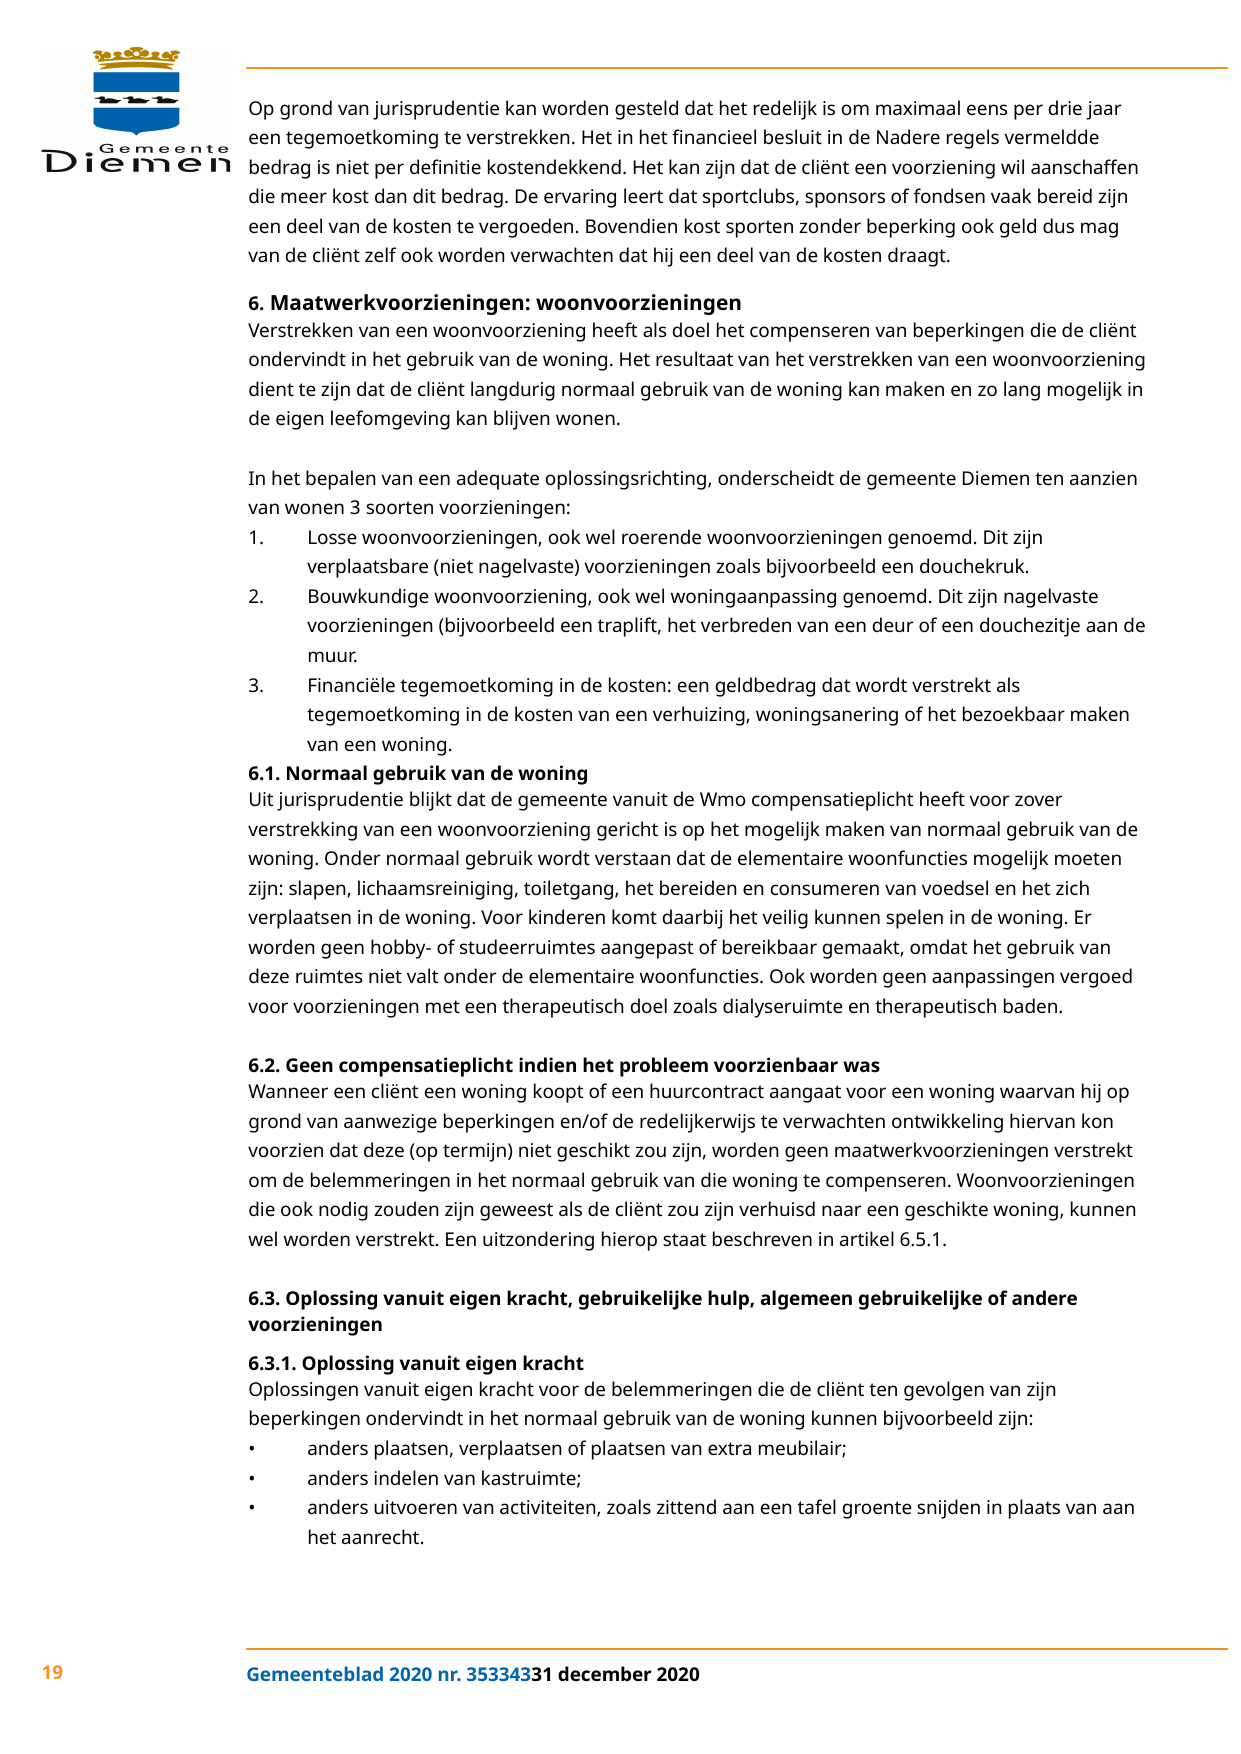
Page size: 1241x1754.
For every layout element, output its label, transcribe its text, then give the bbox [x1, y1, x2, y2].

list anders uitvoeren van activiteiten, zoals zittend aan een tafel groente snijden in plaats van aan het aanrecht. [248, 1494, 1152, 1550]
text Verstrekken van een woonvoorziening heeft als doel het compenseren van beperkingen die de cliënt ondervindt in het gebruik van de woning. Het resultaat van het verstrekken van een woonvoorziening dient te zijn dat de cliënt langdurig normaal gebruik van de woning kan maken en zo lang mogelijk in de eigen leefomgeving kan blijven wonen. [248, 317, 1152, 431]
text Wanneer een cliënt een woning koopt of een huurcontract aangaat voor een woning waarvan hij op grond van aanwezige beperkingen en/of de redelijkerwijs te verwachten ontwikkeling hiervan kon voorzien dat deze (op termijn) niet geschikt zou zijn, worden geen maatwerkvoorzieningen verstrekt om de belemmeringen in het normaal gebruik van die woning te compenseren. Woonvoorzieningen die ook nodig zouden zijn geweest als de cliënt zou zijn verhuisd naar een geschikte woning, kunnen wel worden verstrekt. Een uitzondering hierop staat beschreven in artikel 6.5.1. [248, 1078, 1152, 1252]
text 6. Maatwerkvoorzieningen: woonvoorzieningen [248, 288, 1152, 317]
text Op grond van jurisprudentie kan worden gesteld dat het redelijk is om maximaal eens per drie jaar een tegemoetkoming te verstrekken. Het in het financieel besluit in de Nadere regels vermeldde bedrag is niet per definitie kostendekkend. Het kan zijn dat de cliënt een voorziening wil aanschaffen die meer kost dan dit bedrag. De ervaring leert dat sportclubs, sponsors of fondsen vaak bereid zijn een deel van de kosten te vergoeden. Bovendien kost sporten zonder beperking ook geld dus mag van de cliënt zelf ook worden verwachten dat hij een deel van de kosten draagt. [248, 95, 1152, 268]
text Oplossingen vanuit eigen kracht voor de belemmeringen die de cliënt ten gevolgen van zijn beperkingen ondervindt in het normaal gebruik van de woning kunnen bijvoorbeeld zijn: [248, 1376, 1152, 1431]
list anders indelen van kastruimte; [248, 1465, 1152, 1491]
text 6.3. Oplossing vanuit eigen kracht, gebruikelijke hulp, algemeen gebruikelijke of andere voorzieningen [248, 1285, 1152, 1337]
list Bouwkundige woonvoorziening, ook wel woningaanpassing genoemd. Dit zijn nagelvaste voorzieningen (bijvoorbeeld een traplift, het verbreden van een deur of een douchezitje aan de muur. [248, 583, 1152, 668]
picture [41, 47, 231, 172]
list Losse woonvoorzieningen, ook wel roerende woonvoorzieningen genoemd. Dit zijn verplaatsbare (niet nagelvaste) voorzieningen zoals bijvoorbeeld een douchekruk. [248, 524, 1152, 579]
list anders plaatsen, verplaatsen of plaatsen van extra meubilair; [248, 1435, 1152, 1461]
list Financiële tegemoetkoming in de kosten: een geldbedrag dat wordt verstrekt als tegemoetkoming in de kosten van een verhuizing, woningsanering of het bezoekbaar maken van een woning. [248, 672, 1152, 757]
text In het bepalen van een adequate oplossingsrichting, onderscheidt de gemeente Diemen ten aanzien van wonen 3 soorten voorzieningen: [248, 465, 1152, 520]
text Uit jurisprudentie blijkt dat de gemeente vanuit de Wmo compensatieplicht heeft voor zover verstrekking van een woonvoorziening gericht is op het mogelijk maken van normaal gebruik van de woning. Onder normaal gebruik wordt verstaan dat de elementaire woonfuncties mogelijk moeten zijn: slapen, lichaamsreiniging, toiletgang, het bereiden en consumeren van voedsel en het zich verplaatsen in de woning. Voor kinderen komt daarbij het veilig kunnen spelen in de woning. Er worden geen hobby- of studeerruimtes aangepast of bereikbaar gemaakt, omdat het gebruik van deze ruimtes niet valt onder de elementaire woonfuncties. Ook worden geen aanpassingen vergoed voor voorzieningen met een therapeutisch doel zoals dialyseruimte en therapeutisch baden. [248, 786, 1152, 1019]
text 6.2. Geen compensatieplicht indien het probleem voorzienbaar was [248, 1052, 1152, 1078]
text 6.3.1. Oplossing vanuit eigen kracht [248, 1350, 1152, 1376]
text 6.1. Normaal gebruik van de woning [248, 761, 1152, 786]
